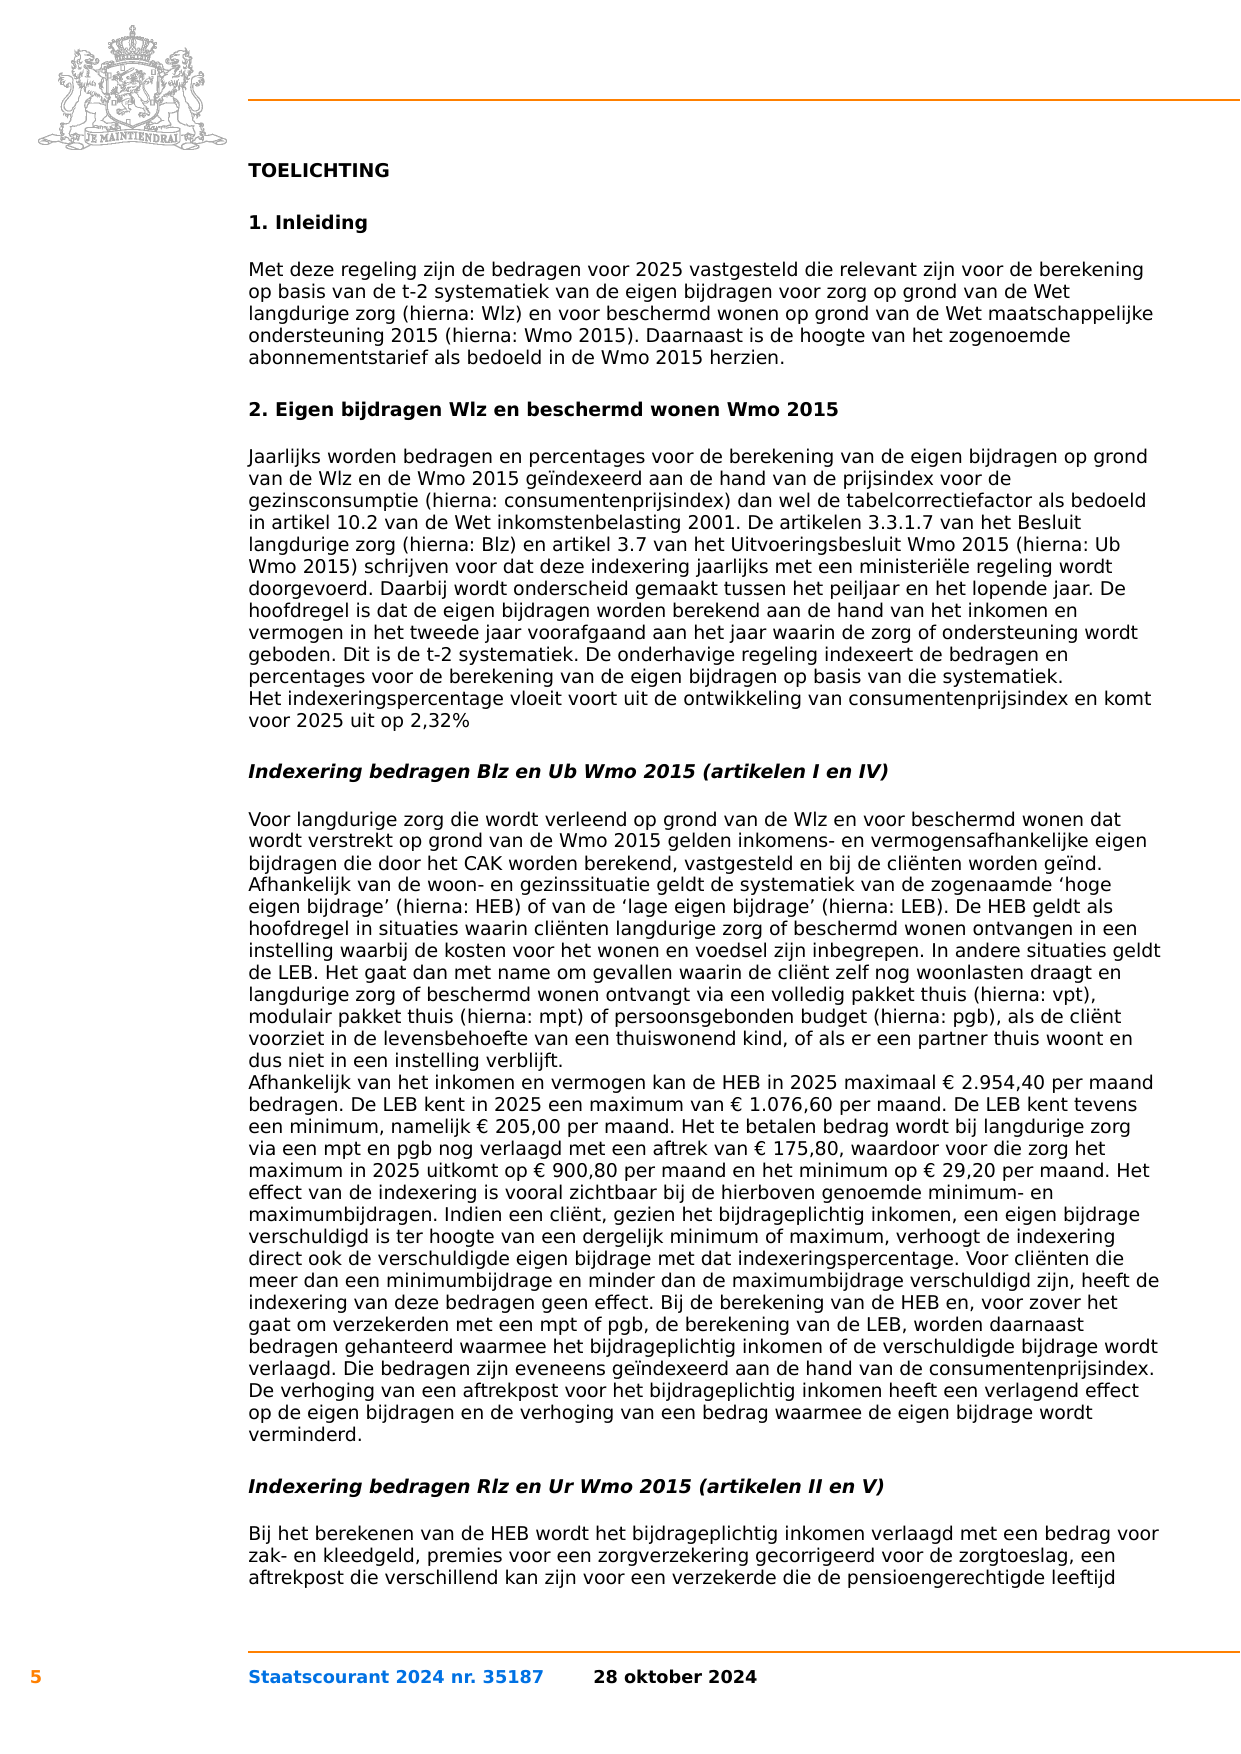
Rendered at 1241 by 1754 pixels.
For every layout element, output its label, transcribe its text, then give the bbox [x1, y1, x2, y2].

text Jaarlijks worden bedragen en percentages voor de berekening van de eigen bijdragen op grond van de Wlz en de Wmo 2015 geïndexeerd aan de hand van de prijsindex voor de gezinsconsumptie (hierna: consumentenprijsindex) dan wel de tabelcorrectiefactor als bedoeld in artikel 10.2 van de Wet inkomstenbelasting 2001. De artikelen 3.3.1.7 van het Besluit langdurige zorg (hierna: Blz) en artikel 3.7 van het Uitvoeringsbesluit Wmo 2015 (hierna: Ub Wmo 2015) schrijven voor dat deze indexering jaarlijks met een ministeriële regeling wordt doorgevoerd. Daarbij wordt onderscheid gemaakt tussen het peiljaar en het lopende jaar. De hoofdregel is dat de eigen bijdragen worden berekend aan de hand van het inkomen en vermogen in het tweede jaar voorafgaand aan het jaar waarin de zorg of ondersteuning wordt geboden. Dit is de t-2 systematiek. De onderhavige regeling indexeert de bedragen en percentages voor de berekening van de eigen bijdragen op basis van die systematiek. [248, 446, 1163, 687]
subtitle 1. Inleiding [248, 212, 1163, 234]
text Het indexeringspercentage vloeit voort uit de ontwikkeling van consumentenprijsindex en komt voor 2025 uit op 2,32% [248, 687, 1163, 731]
text Voor langdurige zorg die wordt verleend op grond van de Wlz en voor beschermd wonen dat wordt verstrekt op grond van de Wmo 2015 gelden inkomens- en vermogensafhankelijke eigen bijdragen die door het CAK worden berekend, vastgesteld en bij de cliënten worden geïnd. Afhankelijk van de woon- en gezinssituatie geldt de systematiek van de zogenaamde ‘hoge eigen bijdrage’ (hierna: HEB) of van de ‘lage eigen bijdrage’ (hierna: LEB). De HEB geldt als hoofdregel in situaties waarin cliënten langdurige zorg of beschermd wonen ontvangen in een instelling waarbij de kosten voor het wonen en voedsel zijn inbegrepen. In andere situaties geldt de LEB. Het gaat dan met name om gevallen waarin de cliënt zelf nog woonlasten draagt en langdurige zorg of beschermd wonen ontvangt via een volledig pakket thuis (hierna: vpt), modulair pakket thuis (hierna: mpt) of persoonsgebonden budget (hierna: pgb), als de cliënt voorziet in de levensbehoefte van een thuiswonend kind, of als er een partner thuis woont en dus niet in een instelling verblijft. [248, 808, 1163, 1072]
subtitle TOELICHTING [248, 160, 1163, 182]
subtitle Indexering bedragen Blz en Ub Wmo 2015 (artikelen I en IV) [248, 761, 1163, 783]
text Afhankelijk van het inkomen en vermogen kan de HEB in 2025 maximaal € 2.954,40 per maand bedragen. De LEB kent in 2025 een maximum van € 1.076,60 per maand. De LEB kent tevens een minimum, namelijk € 205,00 per maand. Het te betalen bedrag wordt bij langdurige zorg via een mpt en pgb nog verlaagd met een aftrek van € 175,80, waardoor voor die zorg het maximum in 2025 uitkomt op € 900,80 per maand en het minimum op € 29,20 per maand. Het effect van de indexering is vooral zichtbaar bij de hierboven genoemde minimum- en maximumbijdragen. Indien een cliënt, gezien het bijdrageplichtig inkomen, een eigen bijdrage verschuldigd is ter hoogte van een dergelijk minimum of maximum, verhoogt de indexering direct ook de verschuldigde eigen bijdrage met dat indexeringspercentage. Voor cliënten die meer dan een minimumbijdrage en minder dan de maximumbijdrage verschuldigd zijn, heeft de indexering van deze bedragen geen effect. Bij de berekening van de HEB en, voor zover het gaat om verzekerden met een mpt of pgb, de berekening van de LEB, worden daarnaast bedragen gehanteerd waarmee het bijdrageplichtig inkomen of de verschuldigde bijdrage wordt verlaagd. Die bedragen zijn eveneens geïndexeerd aan de hand van de consumentenprijsindex. De verhoging van een aftrekpost voor het bijdrageplichtig inkomen heeft een verlagend effect op de eigen bijdragen en de verhoging van een bedrag waarmee de eigen bijdrage wordt verminderd. [248, 1072, 1163, 1446]
picture [38, 25, 227, 150]
text Bij het berekenen van de HEB wordt het bijdrageplichtig inkomen verlaagd met een bedrag voor zak- en kleedgeld, premies voor een zorgverzekering gecorrigeerd voor de zorgtoeslag, een aftrekpost die verschillend kan zijn voor een verzekerde die de pensioengerechtigde leeftijd [248, 1523, 1163, 1589]
text Met deze regeling zijn de bedragen voor 2025 vastgesteld die relevant zijn voor de berekening op basis van de t-2 systematiek van de eigen bijdragen voor zorg op grond van de Wet langdurige zorg (hierna: Wlz) en voor beschermd wonen op grond van de Wet maatschappelijke ondersteuning 2015 (hierna: Wmo 2015). Daarnaast is de hoogte van het zogenoemde abonnementstarief als bedoeld in de Wmo 2015 herzien. [248, 259, 1163, 369]
subtitle 2. Eigen bijdragen Wlz en beschermd wonen Wmo 2015 [248, 399, 1163, 421]
subtitle Indexering bedragen Rlz en Ur Wmo 2015 (artikelen II en V) [248, 1476, 1163, 1498]
